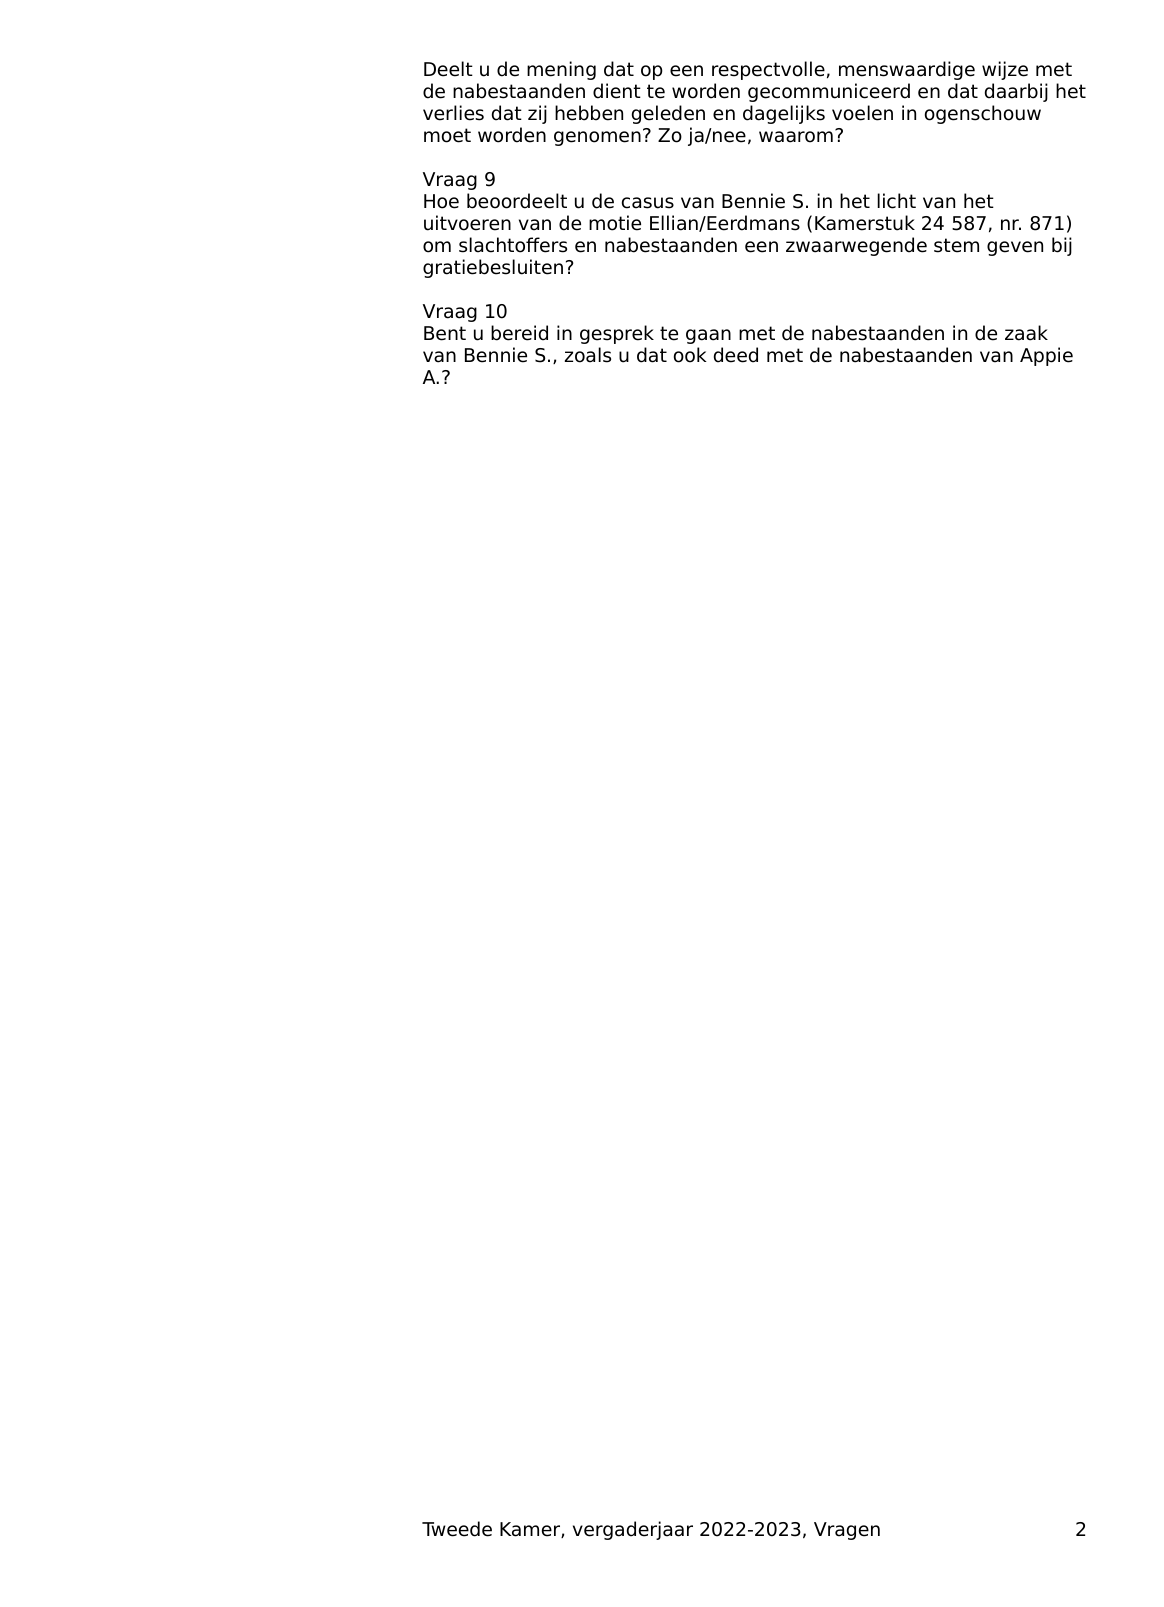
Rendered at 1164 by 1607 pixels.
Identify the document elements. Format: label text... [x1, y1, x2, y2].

text Vraag 9 [422, 169, 1087, 191]
text Hoe beoordeelt u de casus van Bennie S. in het licht van het uitvoeren van de motie Ellian/Eerdmans (Kamerstuk 24 587, nr. 871) om slachtoffers en nabestaanden een zwaarwegende stem geven bij gratiebesluiten? [422, 191, 1087, 279]
text Deelt u de mening dat op een respectvolle, menswaardige wijze met de nabestaanden dient te worden gecommuniceerd en dat daarbij het verlies dat zij hebben geleden en dagelijks voelen in ogenschouw moet worden genomen? Zo ja/nee, waarom? [422, 59, 1087, 147]
text Vraag 10 [422, 301, 1087, 323]
text Bent u bereid in gesprek te gaan met de nabestaanden in de zaak van Bennie S., zoals u dat ook deed met de nabestaanden van Appie A.? [422, 323, 1087, 389]
